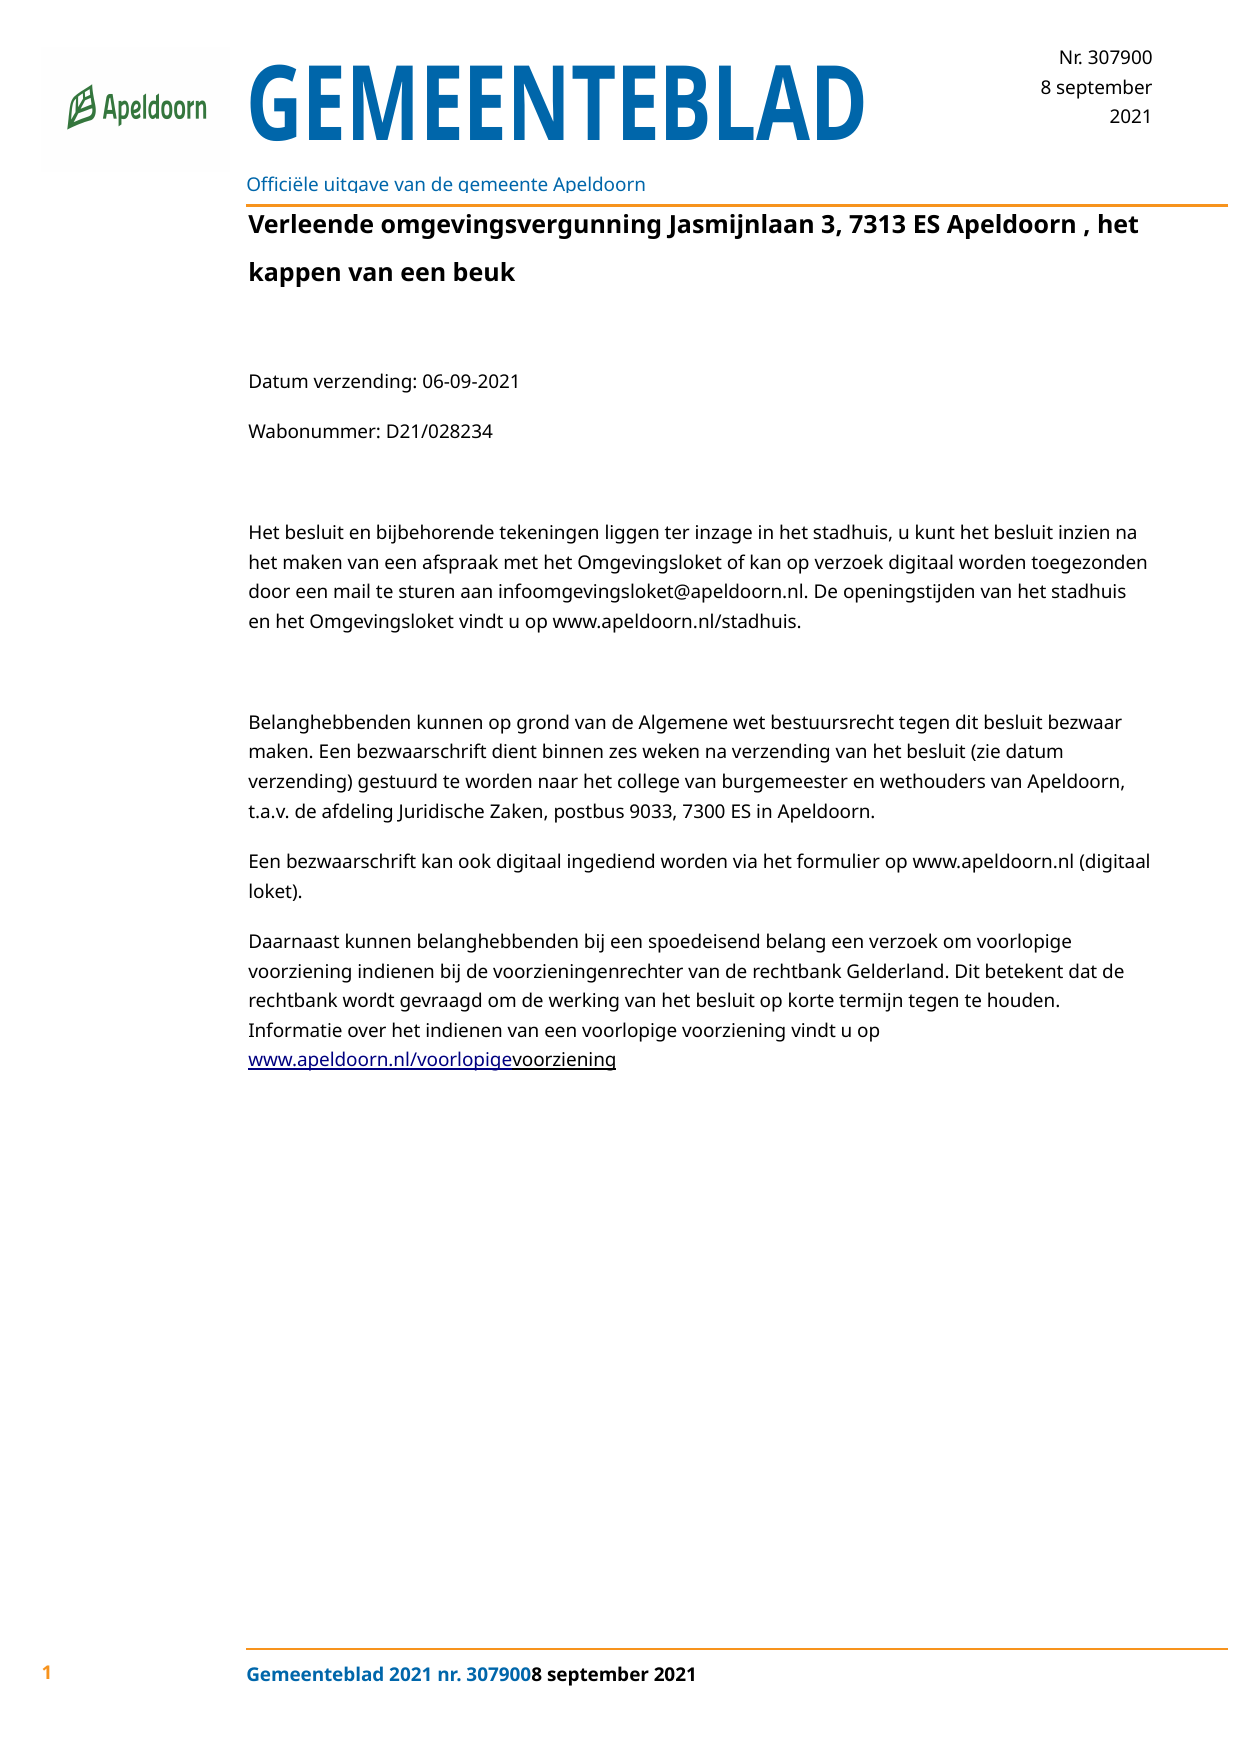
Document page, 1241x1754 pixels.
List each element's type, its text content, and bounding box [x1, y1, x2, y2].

text Het besluit en bijbehorende tekeningen liggen ter inzage in het stadhuis, u kunt het besluit inzien na het maken van een afspraak met het Omgevingsloket of kan op verzoek digitaal worden toegezonden door een mail te sturen aan infoomgevingsloket@apeldoorn.nl. De openingstijden van het stadhuis en het Omgevingsloket vindt u op www.apeldoorn.nl/stadhuis. [248, 519, 1152, 634]
text Wabonummer: D21/028234 [248, 419, 1152, 444]
text Daarnaast kunnen belanghebbenden bij een spoedeisend belang een verzoek om voorlopige voorziening indienen bij de voorzieningenrechter van de rechtbank Gelderland. Dit betekent dat de rechtbank wordt gevraagd om de werking van het besluit op korte termijn tegen te houden. Informatie over het indienen van een voorlopige voorziening vindt u op www.apeldoorn.nl/voorlopigevoorziening [248, 928, 1152, 1072]
text Een bezwaarschrift kan ook digitaal ingediend worden via het formulier op www.apeldoorn.nl (digitaal loket). [248, 848, 1152, 904]
text Belanghebbenden kunnen op grond van de Algemene wet bestuursrecht tegen dit besluit bezwaar maken. Een bezwaarschrift dient binnen zes weken na verzending van het besluit (zie datum verzending) gestuurd te worden naar het college van burgemeester en wethouders van Apeldoorn, t.a.v. de afdeling Juridische Zaken, postbus 9033, 7300 ES in Apeldoorn. [248, 709, 1152, 824]
picture [41, 47, 231, 172]
text Verleende omgevingsvergunning Jasmijnlaan 3, 7313 ES Apeldoorn , het kappen van een beuk [248, 207, 1152, 288]
text Datum verzending: 06-09-2021 [248, 368, 1152, 394]
